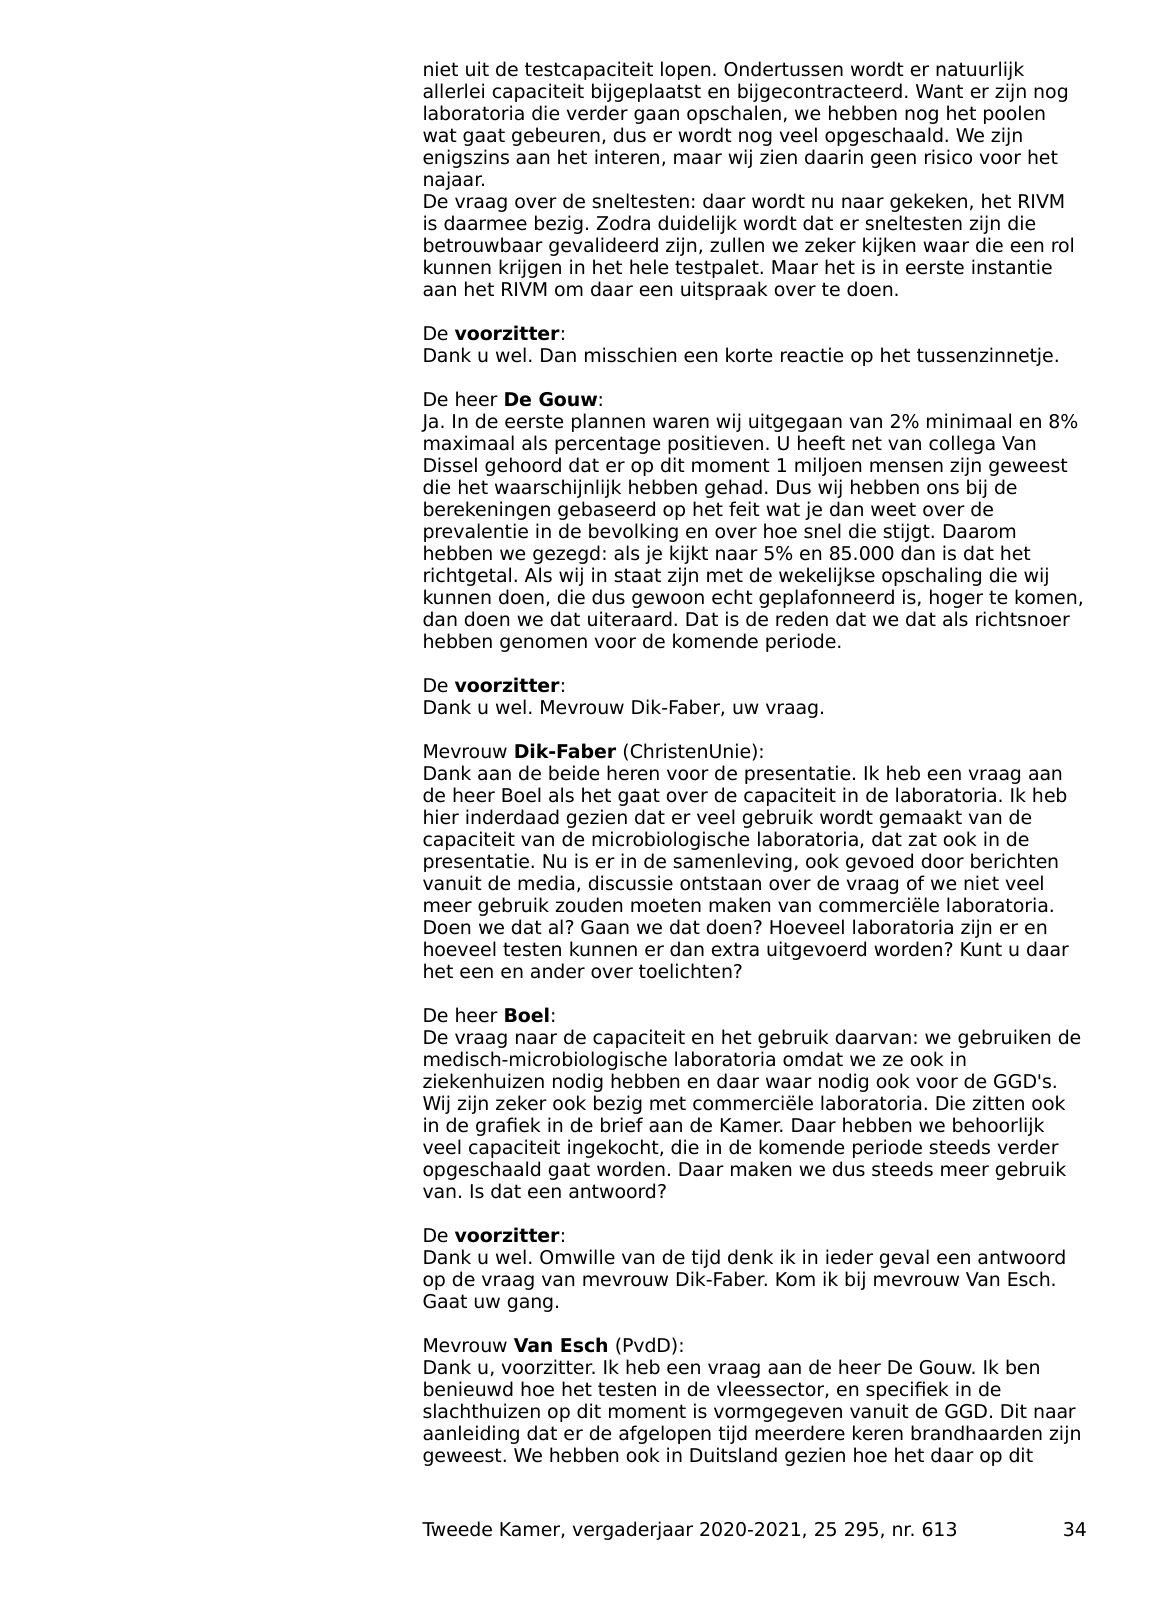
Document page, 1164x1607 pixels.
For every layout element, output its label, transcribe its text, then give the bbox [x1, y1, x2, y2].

text De heer Boel: [422, 1005, 1087, 1027]
text De voorzitter: [422, 1225, 1087, 1247]
text De vraag over de sneltesten: daar wordt nu naar gekeken, het RIVM is daarmee bezig. Zodra duidelijk wordt dat er sneltesten zijn die betrouwbaar gevalideerd zijn, zullen we zeker kijken waar die een rol kunnen krijgen in het hele testpalet. Maar het is in eerste instantie aan het RIVM om daar een uitspraak over te doen. [422, 191, 1087, 301]
text De voorzitter: [422, 323, 1087, 345]
text Mevrouw Van Esch (PvdD): [422, 1335, 1087, 1357]
text Dank u wel. Dan misschien een korte reactie op het tussenzinnetje. [422, 345, 1087, 367]
text niet uit de testcapaciteit lopen. Ondertussen wordt er natuurlijk allerlei capaciteit bijgeplaatst en bijgecontracteerd. Want er zijn nog laboratoria die verder gaan opschalen, we hebben nog het poolen wat gaat gebeuren, dus er wordt nog veel opgeschaald. We zijn enigszins aan het interen, maar wij zien daarin geen risico voor het najaar. [422, 59, 1087, 191]
text Dank aan de beide heren voor de presentatie. Ik heb een vraag aan de heer Boel als het gaat over de capaciteit in de laboratoria. Ik heb hier inderdaad gezien dat er veel gebruik wordt gemaakt van de capaciteit van de microbiologische laboratoria, dat zat ook in de presentatie. Nu is er in de samenleving, ook gevoed door berichten vanuit de media, discussie ontstaan over de vraag of we niet veel meer gebruik zouden moeten maken van commerciële laboratoria. Doen we dat al? Gaan we dat doen? Hoeveel laboratoria zijn er en hoeveel testen kunnen er dan extra uitgevoerd worden? Kunt u daar het een en ander over toelichten? [422, 763, 1087, 983]
text Mevrouw Dik-Faber (ChristenUnie): [422, 741, 1087, 763]
text Dank u wel. Mevrouw Dik-Faber, uw vraag. [422, 697, 1087, 719]
text De vraag naar de capaciteit en het gebruik daarvan: we gebruiken de medisch-microbiologische laboratoria omdat we ze ook in ziekenhuizen nodig hebben en daar waar nodig ook voor de GGD's. Wij zijn zeker ook bezig met commerciële laboratoria. Die zitten ook in de grafiek in de brief aan de Kamer. Daar hebben we behoorlijk veel capaciteit ingekocht, die in de komende periode steeds verder opgeschaald gaat worden. Daar maken we dus steeds meer gebruik van. Is dat een antwoord? [422, 1027, 1087, 1203]
text Ja. In de eerste plannen waren wij uitgegaan van 2% minimaal en 8% maximaal als percentage positieven. U heeft net van collega Van Dissel gehoord dat er op dit moment 1 miljoen mensen zijn geweest die het waarschijnlijk hebben gehad. Dus wij hebben ons bij de berekeningen gebaseerd op het feit wat je dan weet over de prevalentie in de bevolking en over hoe snel die stijgt. Daarom hebben we gezegd: als je kijkt naar 5% en 85.000 dan is dat het richtgetal. Als wij in staat zijn met de wekelijkse opschaling die wij kunnen doen, die dus gewoon echt geplafonneerd is, hoger te komen, dan doen we dat uiteraard. Dat is de reden dat we dat als richtsnoer hebben genomen voor de komende periode. [422, 411, 1087, 653]
text Dank u wel. Omwille van de tijd denk ik in ieder geval een antwoord op de vraag van mevrouw Dik-Faber. Kom ik bij mevrouw Van Esch. Gaat uw gang. [422, 1247, 1087, 1313]
text De voorzitter: [422, 675, 1087, 697]
text Dank u, voorzitter. Ik heb een vraag aan de heer De Gouw. Ik ben benieuwd hoe het testen in de vleessector, en specifiek in de slachthuizen op dit moment is vormgegeven vanuit de GGD. Dit naar aanleiding dat er de afgelopen tijd meerdere keren brandhaarden zijn geweest. We hebben ook in Duitsland gezien hoe het daar op dit [422, 1357, 1087, 1467]
text De heer De Gouw: [422, 389, 1087, 411]
